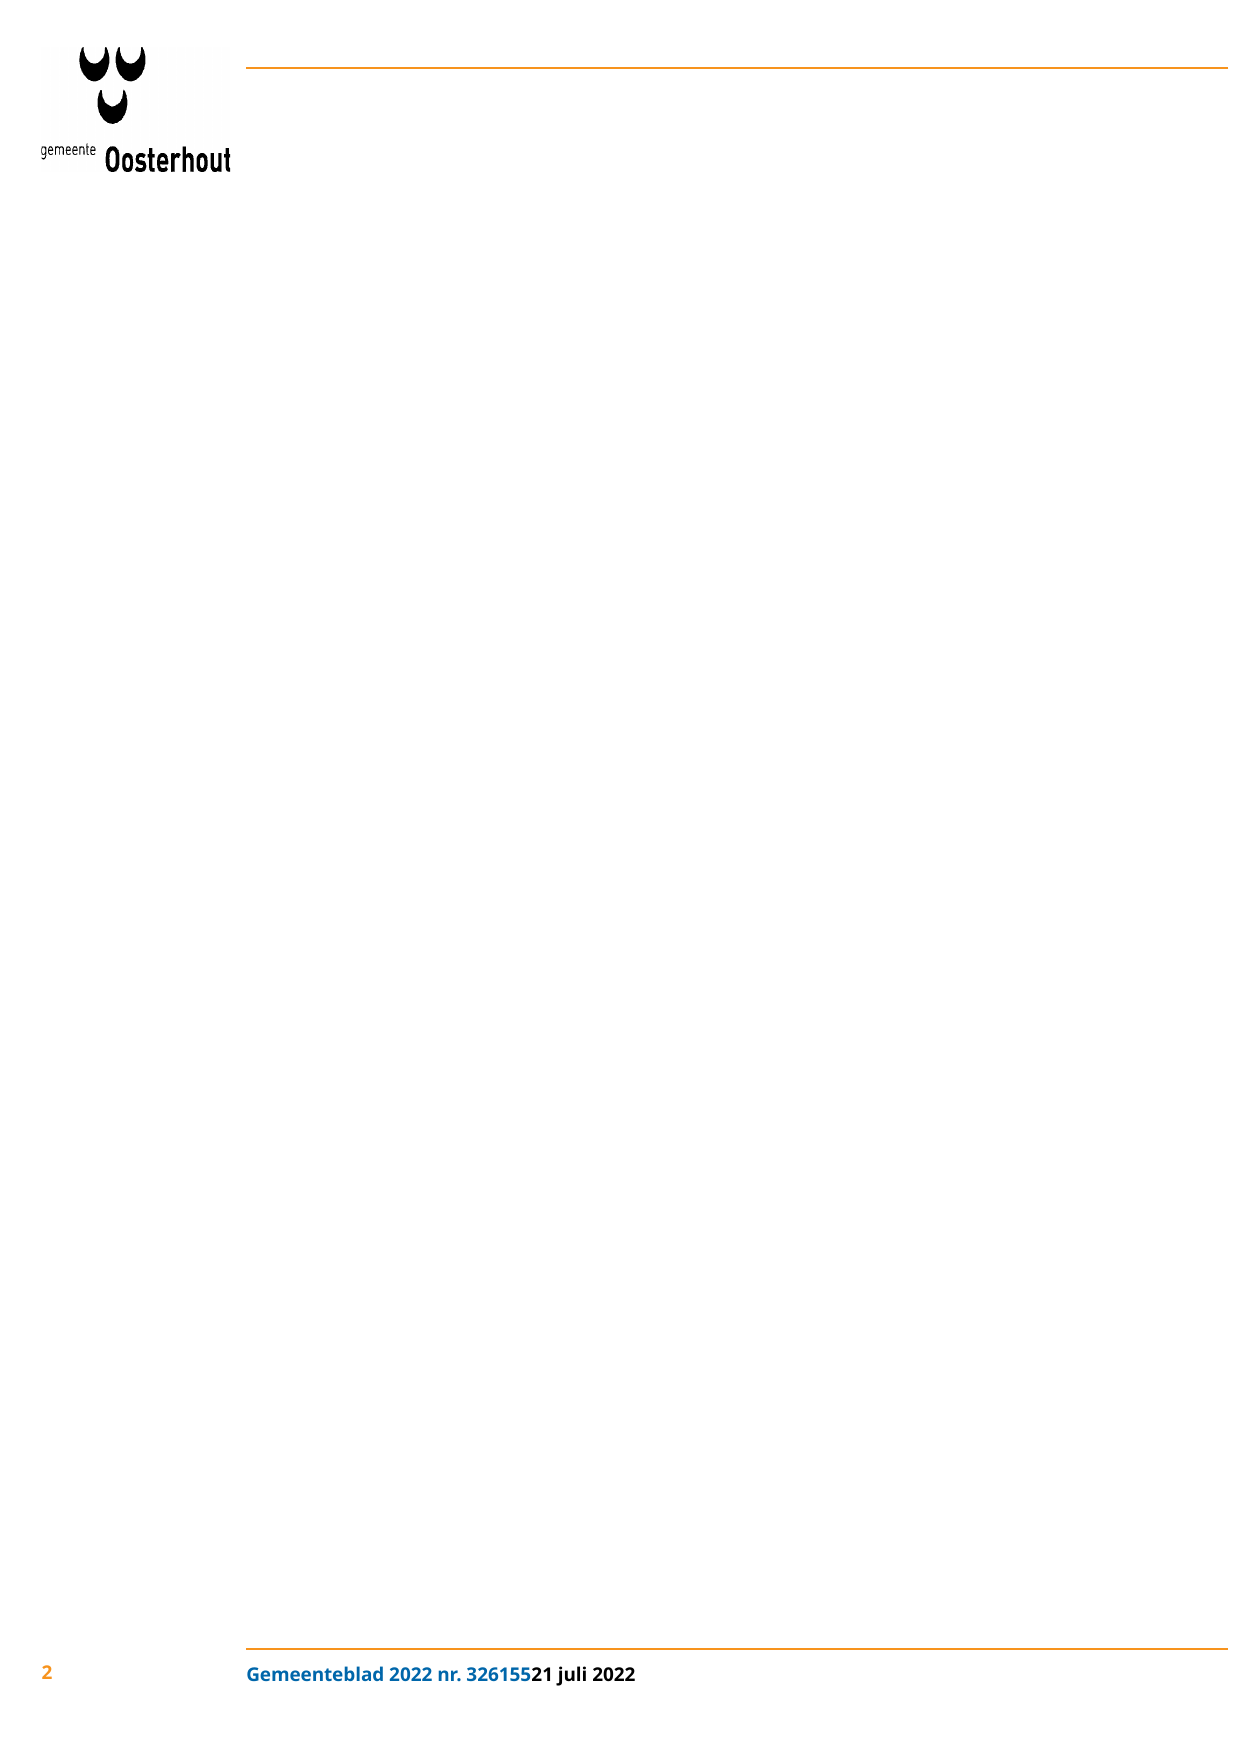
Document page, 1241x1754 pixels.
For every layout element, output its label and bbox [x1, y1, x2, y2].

picture [41, 47, 231, 172]
